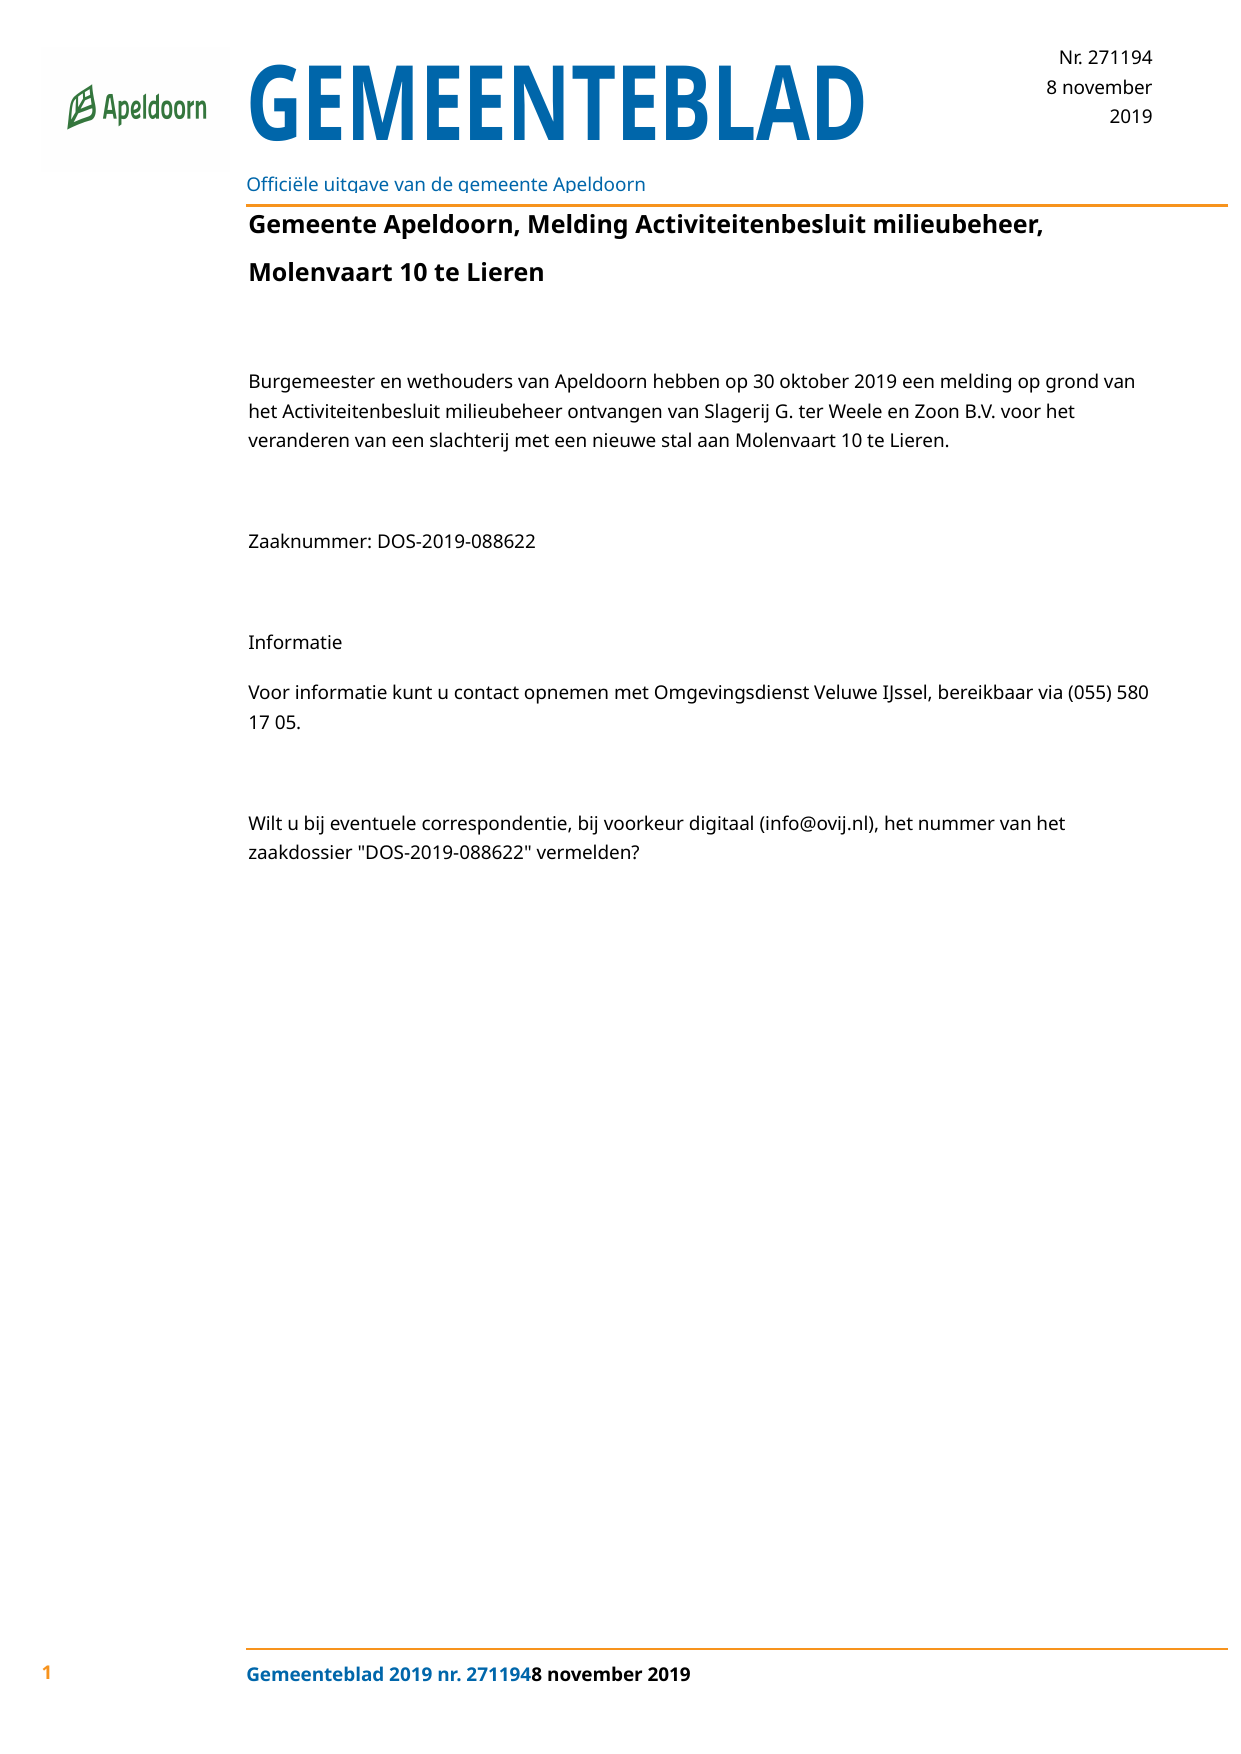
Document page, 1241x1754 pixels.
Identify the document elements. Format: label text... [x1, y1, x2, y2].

text Informatie [248, 629, 1152, 655]
text Gemeente Apeldoorn, Melding Activiteitenbesluit milieubeheer, Molenvaart 10 te Lieren [248, 207, 1152, 288]
text Voor informatie kunt u contact opnemen met Omgevingsdienst Veluwe IJssel, bereikbaar via (055) 580 17 05. [248, 679, 1152, 735]
picture [41, 47, 231, 172]
text Zaaknummer: DOS-2019-088622 [248, 528, 1152, 554]
text Burgemeester en wethouders van Apeldoorn hebben op 30 oktober 2019 een melding op grond van het Activiteitenbesluit milieubeheer ontvangen van Slagerij G. ter Weele en Zoon B.V. voor het veranderen van een slachterij met een nieuwe stal aan Molenvaart 10 te Lieren. [248, 368, 1152, 453]
text Wilt u bij eventuele correspondentie, bij voorkeur digitaal (info@ovij.nl), het nummer van het zaakdossier "DOS-2019-088622" vermelden? [248, 810, 1152, 865]
